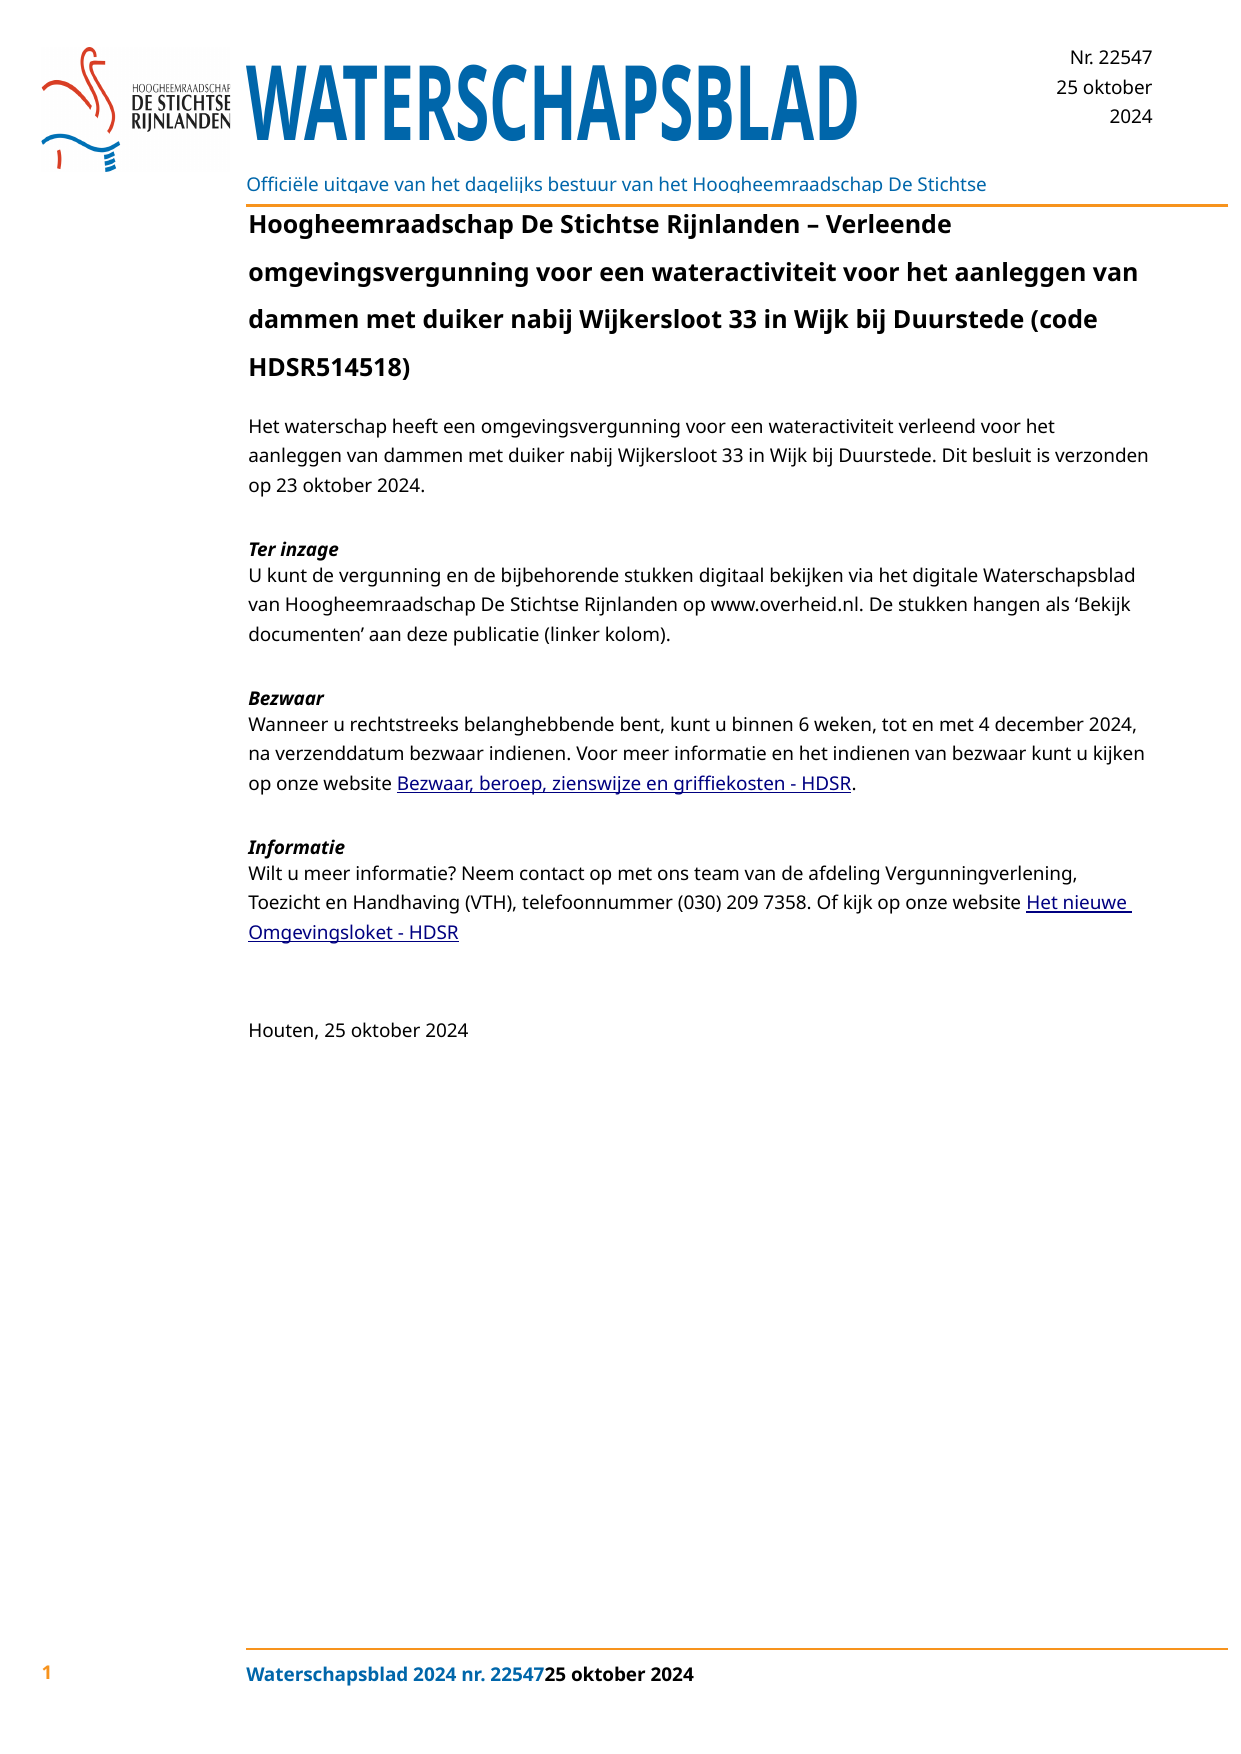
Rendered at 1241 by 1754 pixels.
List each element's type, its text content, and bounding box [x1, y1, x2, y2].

text Ter inzage [248, 536, 1152, 562]
text Houten, 25 oktober 2024 [248, 1017, 1152, 1043]
text Wanneer u rechtstreeks belanghebbende bent, kunt u binnen 6 weken, tot en met 4 december 2024, na verzenddatum bezwaar indienen. Voor meer informatie en het indienen van bezwaar kunt u kijken op onze website Bezwaar, beroep, zienswijze en griffiekosten - HDSR. [248, 711, 1152, 796]
picture [41, 47, 231, 172]
text Bezwaar [248, 685, 1152, 711]
text Het waterschap heeft een omgevingsvergunning voor een wateractiviteit verleend voor het aanleggen van dammen met duiker nabij Wijkersloot 33 in Wijk bij Duurstede. Dit besluit is verzonden op 23 oktober 2024. [248, 413, 1152, 498]
text Hoogheemraadschap De Stichtse Rijnlanden – Verleende omgevingsvergunning voor een wateractiviteit voor het aanleggen van dammen met duiker nabij Wijkersloot 33 in Wijk bij Duurstede (code HDSR514518) [248, 207, 1152, 384]
text Informatie [248, 834, 1152, 860]
text Wilt u meer informatie? Neem contact op met ons team van de afdeling Vergunningverlening, Toezicht en Handhaving (VTH), telefoonnummer (030) 209 7358. Of kijk op onze website Het nieuwe Omgevingsloket - HDSR [248, 860, 1152, 944]
text U kunt de vergunning en de bijbehorende stukken digitaal bekijken via het digitale Waterschapsblad van Hoogheemraadschap De Stichtse Rijnlanden op www.overheid.nl. De stukken hangen als ‘Bekijk documenten’ aan deze publicatie (linker kolom). [248, 562, 1152, 647]
